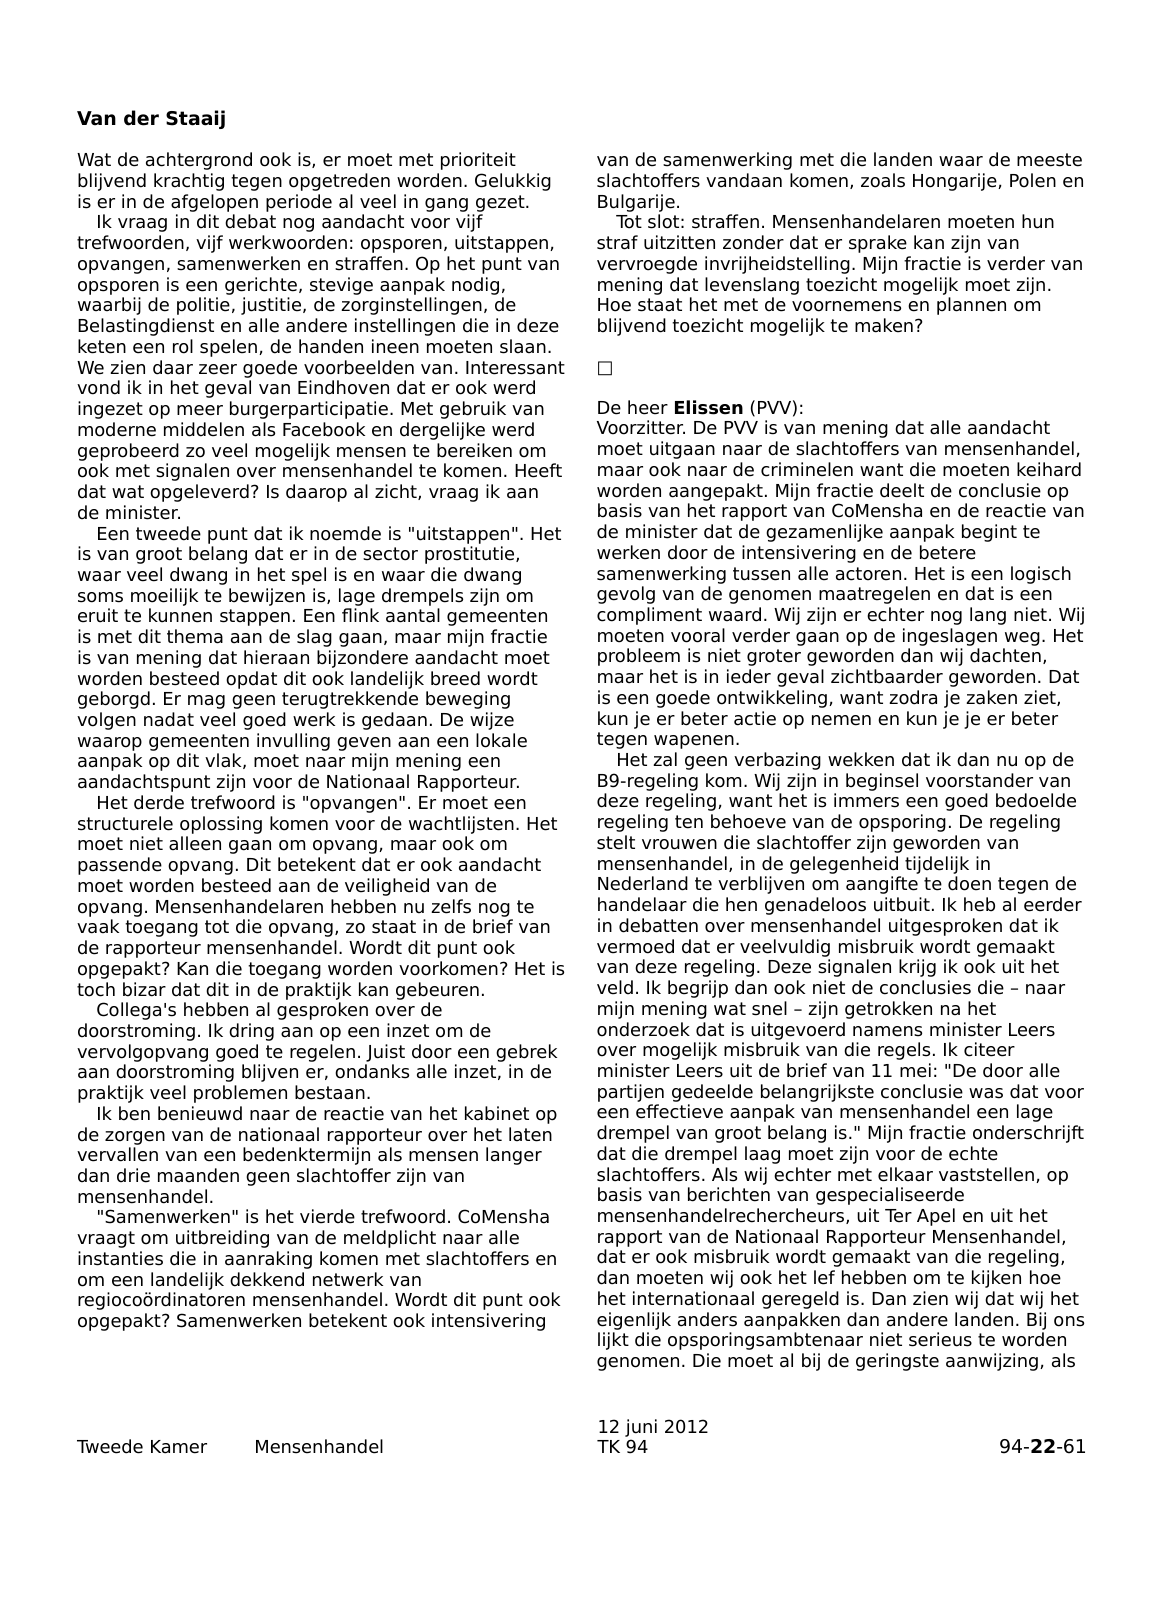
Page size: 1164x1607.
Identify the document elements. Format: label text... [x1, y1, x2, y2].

text De heer Elissen (PVV): [596, 397, 1087, 418]
text Voorzitter. De PVV is van mening dat alle aandacht moet uitgaan naar de slachtoffers van mensenhandel, maar ook naar de criminelen want die moeten keihard worden aangepakt. Mijn fractie deelt de conclusie op basis van het rapport van CoMensha en de reactie van de minister dat de gezamenlijke aanpak begint te werken door de intensivering en de betere samenwerking tussen alle actoren. Het is een logisch gevolg van de genomen maatregelen en dat is een compliment waard. Wij zijn er echter nog lang niet. Wij moeten vooral verder gaan op de ingeslagen weg. Het probleem is niet groter geworden dan wij dachten, maar het is in ieder geval zichtbaarder geworden. Dat is een goede ontwikkeling, want zodra je zaken ziet, kun je er beter actie op nemen en kun je je er beter tegen wapenen. [596, 418, 1087, 750]
text Het zal geen verbazing wekken dat ik dan nu op de B9-regeling kom. Wij zijn in beginsel voorstander van deze regeling, want het is immers een goed bedoelde regeling ten behoeve van de opsporing. De regeling stelt vrouwen die slachtoffer zijn geworden van mensenhandel, in de gelegenheid tijdelijk in Nederland te verblijven om aangifte te doen tegen de handelaar die hen genadeloos uitbuit. Ik heb al eerder in debatten over mensenhandel uitgesproken dat ik vermoed dat er veelvuldig misbruik wordt gemaakt van deze regeling. Deze signalen krijg ik ook uit het veld. Ik begrijp dan ook niet de conclusies die – naar mijn mening wat snel – zijn getrokken na het onderzoek dat is uitgevoerd namens minister Leers over mogelijk misbruik van die regels. Ik citeer minister Leers uit de brief van 11 mei: "De door alle partijen gedeelde belangrijkste conclusie was dat voor een effectieve aanpak van mensenhandel een lage drempel van groot belang is." Mijn fractie onderschrijft dat die drempel laag moet zijn voor de echte slachtoffers. Als wij echter met elkaar vaststellen, op basis van berichten van gespecialiseerde mensenhandelrechercheurs, uit Ter Apel en uit het rapport van de Nationaal Rapporteur Mensenhandel, dat er ook misbruik wordt gemaakt van die regeling, dan moeten wij ook het lef hebben om te kijken hoe het internationaal geregeld is. Dan zien wij dat wij het eigenlijk anders aanpakken dan andere landen. Bij ons lijkt die opsporingsambtenaar niet serieus te worden genomen. Die moet al bij de geringste aanwijzing, als [596, 750, 1087, 1372]
text Ik ben benieuwd naar de reactie van het kabinet op de zorgen van de nationaal rapporteur over het laten vervallen van een bedenktermijn als mensen langer dan drie maanden geen slachtoffer zijn van mensenhandel. [77, 1104, 567, 1207]
text □ [596, 357, 1087, 377]
text "Samenwerken" is het vierde trefwoord. CoMensha vraagt om uitbreiding van de meldplicht naar alle instanties die in aanraking komen met slachtoffers en om een landelijk dekkend netwerk van regiocoördinatoren mensenhandel. Wordt dit punt ook opgepakt? Samenwerken betekent ook intensivering [77, 1207, 567, 1332]
text Ik vraag in dit debat nog aandacht voor vijf trefwoorden, vijf werkwoorden: opsporen, uitstappen, opvangen, samenwerken en straffen. Op het punt van opsporen is een gerichte, stevige aanpak nodig, waarbij de politie, justitie, de zorginstellingen, de Belastingdienst en alle andere instellingen die in deze keten een rol spelen, de handen ineen moeten slaan. We zien daar zeer goede voorbeelden van. Interessant vond ik in het geval van Eindhoven dat er ook werd ingezet op meer burgerparticipatie. Met gebruik van moderne middelen als Facebook en dergelijke werd geprobeerd zo veel mogelijk mensen te bereiken om ook met signalen over mensenhandel te komen. Heeft dat wat opgeleverd? Is daarop al zicht, vraag ik aan de minister. [77, 212, 567, 523]
text Een tweede punt dat ik noemde is "uitstappen". Het is van groot belang dat er in de sector prostitutie, waar veel dwang in het spel is en waar die dwang soms moeilijk te bewijzen is, lage drempels zijn om eruit te kunnen stappen. Een flink aantal gemeenten is met dit thema aan de slag gaan, maar mijn fractie is van mening dat hieraan bijzondere aandacht moet worden besteed opdat dit ook landelijk breed wordt geborgd. Er mag geen terugtrekkende beweging volgen nadat veel goed werk is gedaan. De wijze waarop gemeenten invulling geven aan een lokale aanpak op dit vlak, moet naar mijn mening een aandachtspunt zijn voor de Nationaal Rapporteur. [77, 523, 567, 793]
text Het derde trefwoord is "opvangen". Er moet een structurele oplossing komen voor de wachtlijsten. Het moet niet alleen gaan om opvang, maar ook om passende opvang. Dit betekent dat er ook aandacht moet worden besteed aan de veiligheid van de opvang. Mensenhandelaren hebben nu zelfs nog te vaak toegang tot die opvang, zo staat in de brief van de rapporteur mensenhandel. Wordt dit punt ook opgepakt? Kan die toegang worden voorkomen? Het is toch bizar dat dit in de praktijk kan gebeuren. [77, 793, 567, 1000]
text van de samenwerking met die landen waar de meeste slachtoffers vandaan komen, zoals Hongarije, Polen en Bulgarije. [596, 150, 1087, 212]
text Wat de achtergrond ook is, er moet met prioriteit blijvend krachtig tegen opgetreden worden. Gelukkig is er in de afgelopen periode al veel in gang gezet. [77, 150, 567, 212]
text Tot slot: straffen. Mensenhandelaren moeten hun straf uitzitten zonder dat er sprake kan zijn van vervroegde invrijheidstelling. Mijn fractie is verder van mening dat levenslang toezicht mogelijk moet zijn. Hoe staat het met de voornemens en plannen om blijvend toezicht mogelijk te maken? [596, 212, 1087, 337]
text Collega's hebben al gesproken over de doorstroming. Ik dring aan op een inzet om de vervolgopvang goed te regelen. Juist door een gebrek aan doorstroming blijven er, ondanks alle inzet, in de praktijk veel problemen bestaan. [77, 1000, 567, 1104]
